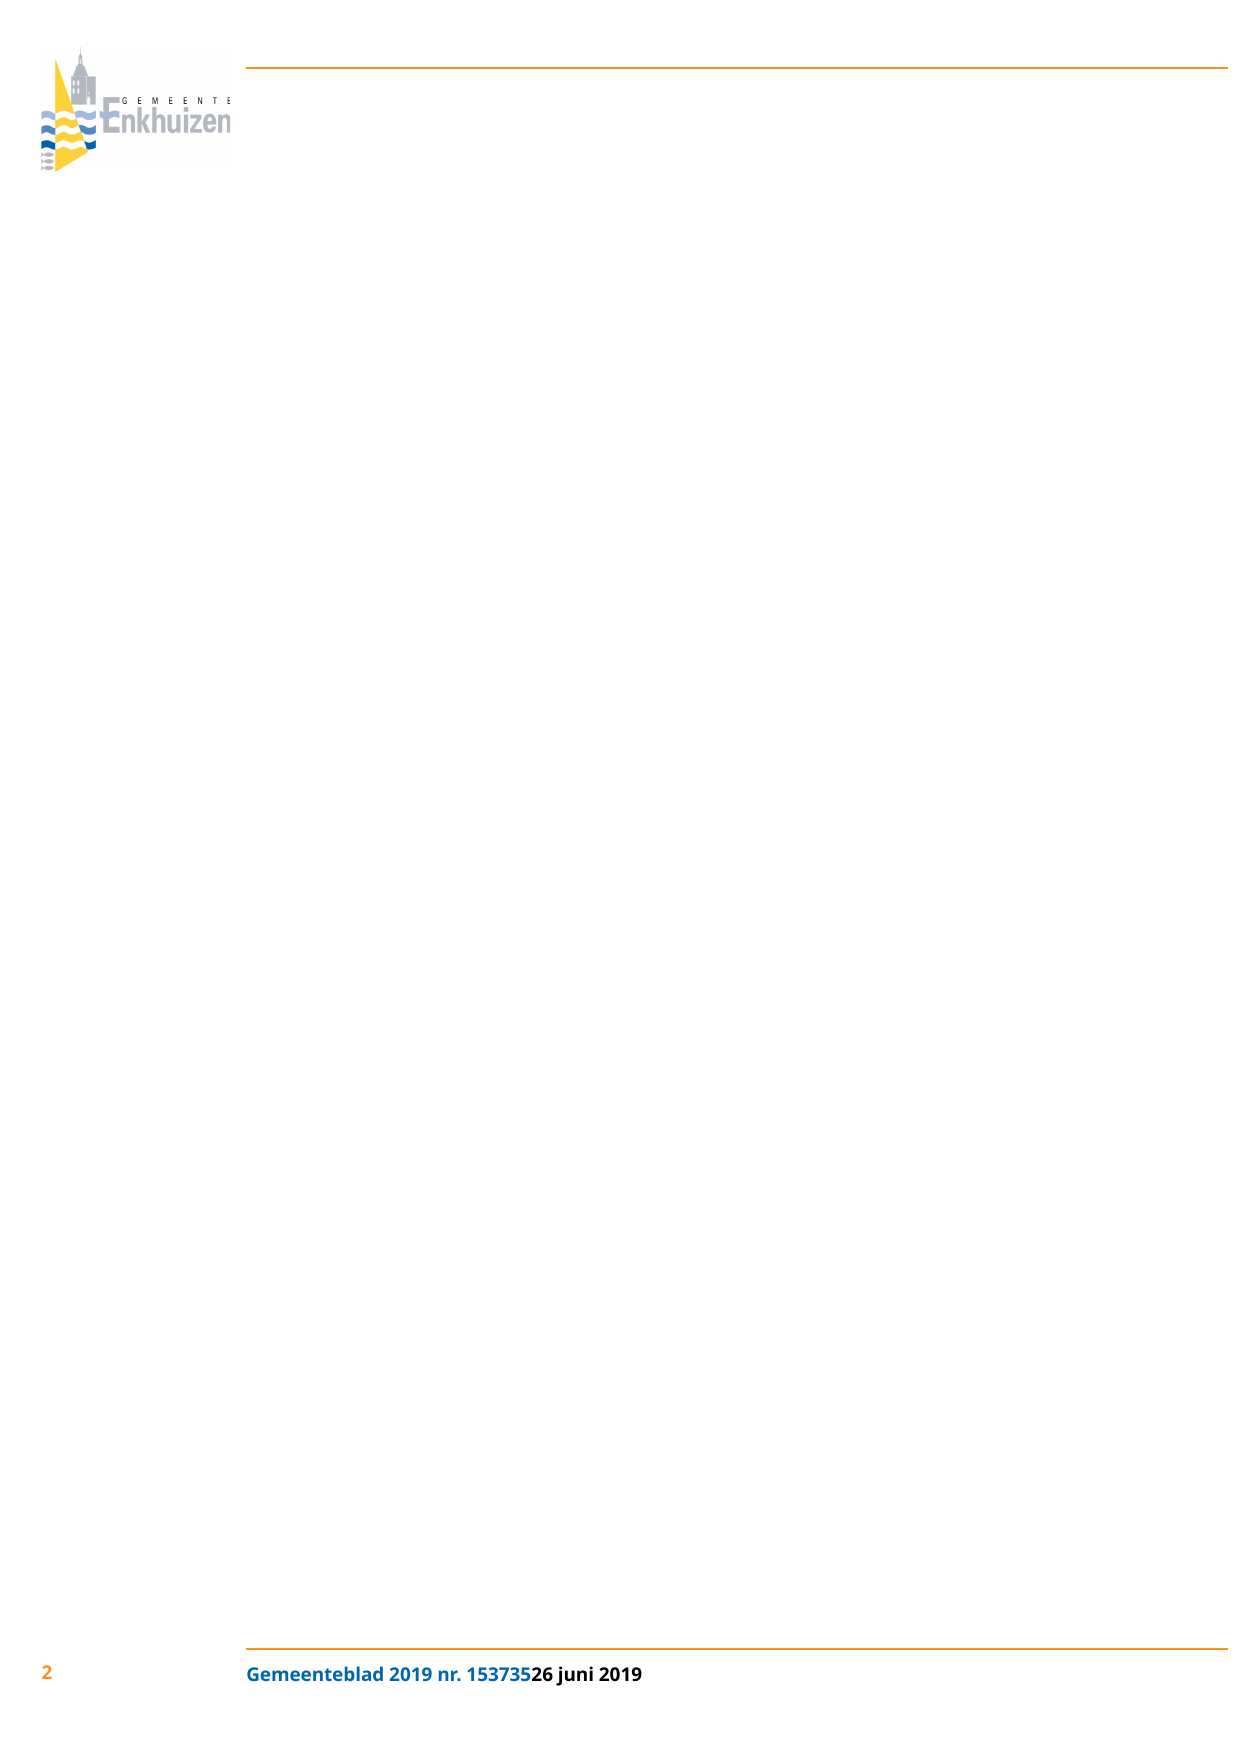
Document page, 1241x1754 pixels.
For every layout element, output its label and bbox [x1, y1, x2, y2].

picture [41, 47, 231, 172]
